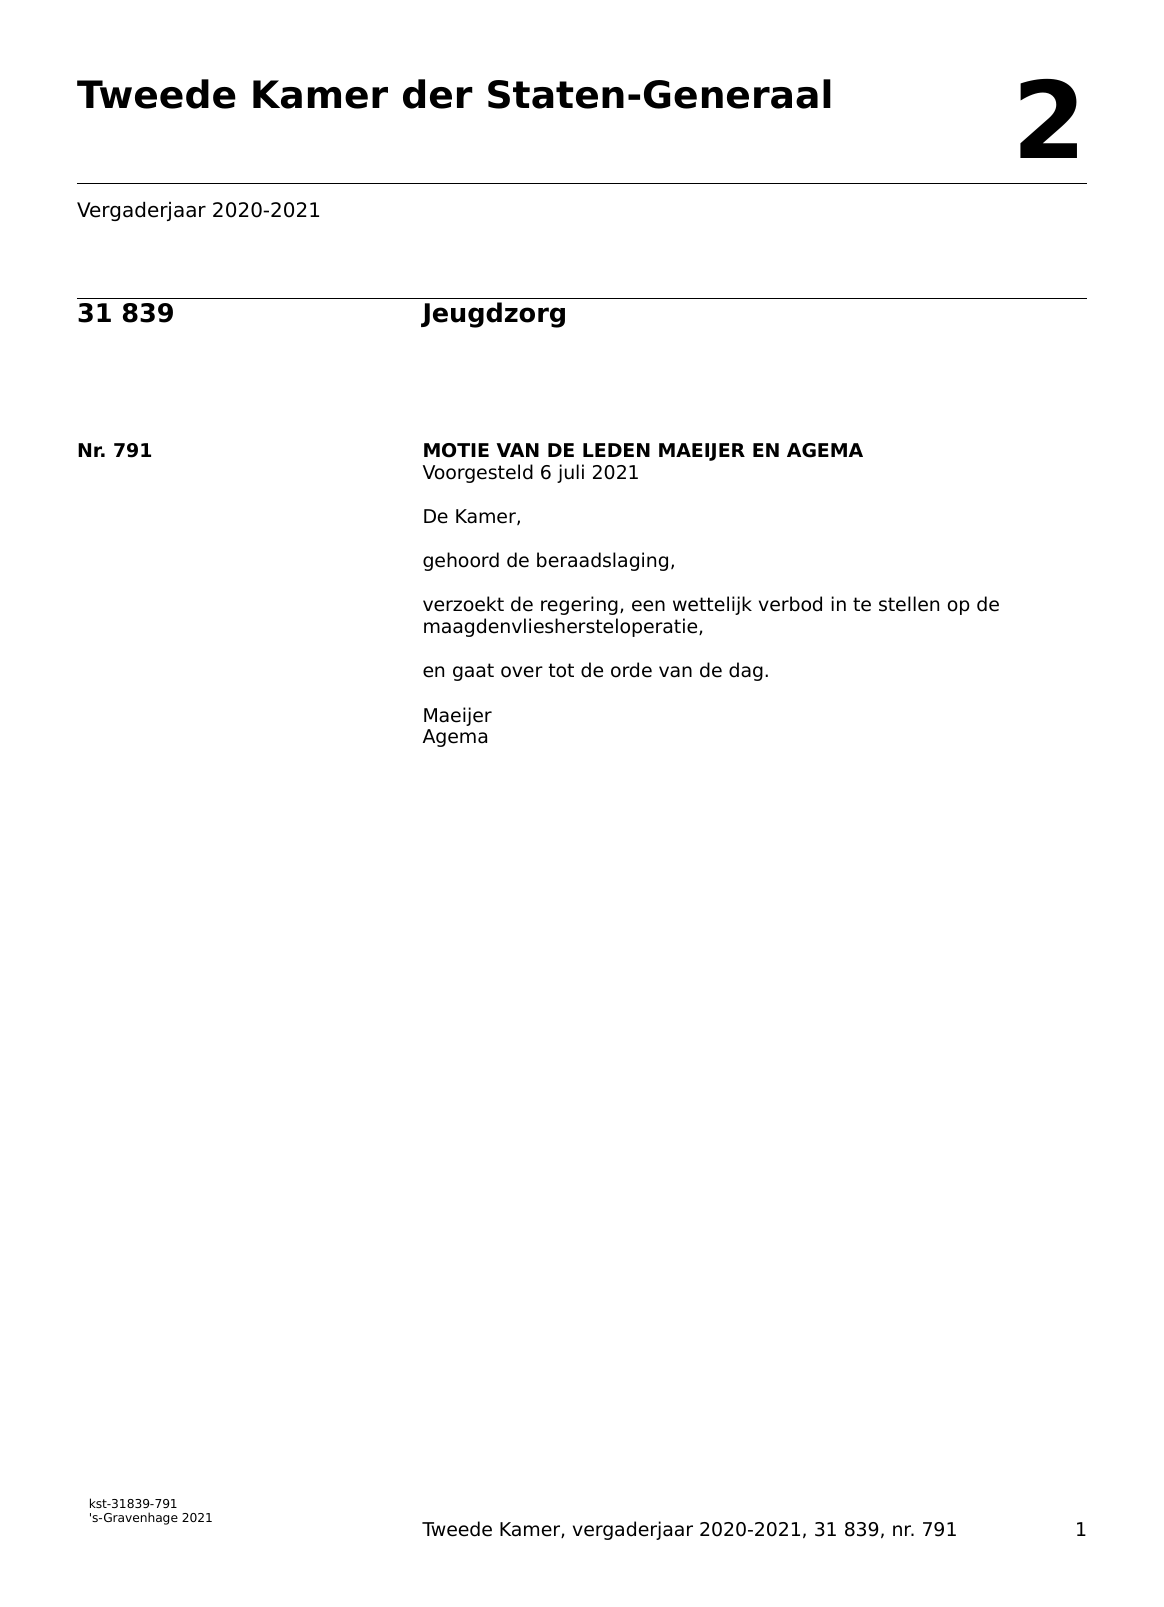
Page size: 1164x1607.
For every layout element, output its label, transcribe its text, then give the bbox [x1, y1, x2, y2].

text Maeijer [422, 704, 1087, 726]
text Voorgesteld 6 juli 2021 [422, 462, 1087, 484]
subtitle Nr. 791 MOTIE VAN DE LEDEN MAEIJER EN AGEMA [77, 440, 1087, 462]
text 's-Gravenhage 2021 [88, 1511, 323, 1525]
text verzoekt de regering, een wettelijk verbod in te stellen op de maagdenvlieshersteloperatie, [422, 594, 1087, 638]
text kst-31839-791 [88, 1497, 323, 1511]
table_cell Vergaderjaar 2020-2021 [77, 184, 1087, 298]
text en gaat over tot de orde van de dag. [422, 660, 1087, 682]
table_header 2 [886, 59, 1087, 183]
text gehoord de beraadslaging, [422, 550, 1087, 572]
subtitle 31 839 Jeugdzorg [77, 299, 1087, 329]
text Agema [422, 726, 1087, 748]
text De Kamer, [422, 506, 1087, 528]
table_header Tweede Kamer der Staten-Generaal [77, 59, 886, 183]
